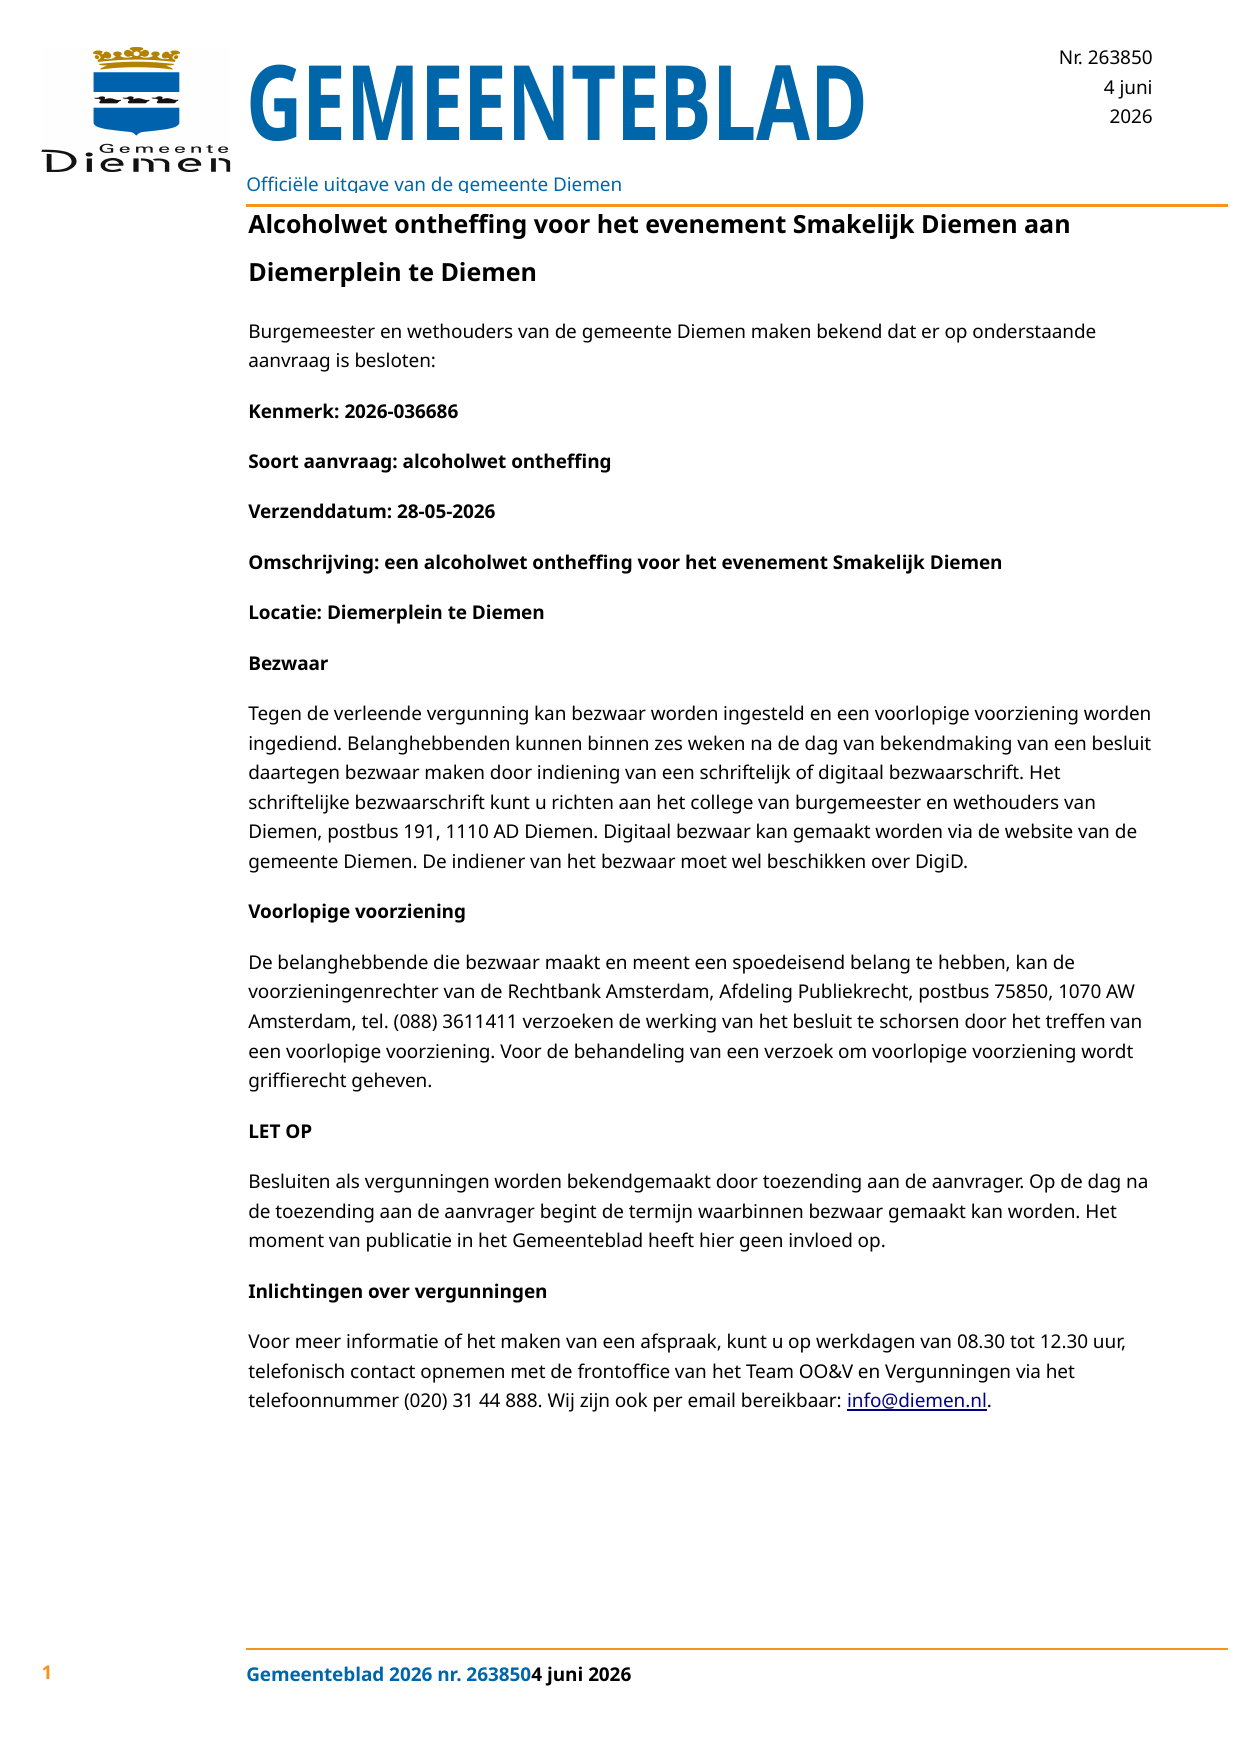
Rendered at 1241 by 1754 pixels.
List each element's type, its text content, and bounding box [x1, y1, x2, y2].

text Locatie: Diemerplein te Diemen [248, 599, 1152, 625]
text Omschrijving: een alcoholwet ontheffing voor het evenement Smakelijk Diemen [248, 549, 1152, 575]
text LET OP [248, 1118, 1152, 1144]
text Voorlopige voorziening [248, 899, 1152, 924]
text Verzenddatum: 28-05-2026 [248, 499, 1152, 524]
text De belanghebbende die bezwaar maakt en meent een spoedeisend belang te hebben, kan de voorzieningenrechter van de Rechtbank Amsterdam, Afdeling Publiekrecht, postbus 75850, 1070 AW Amsterdam, tel. (088) 3611411 verzoeken de werking van het besluit te schorsen door het treffen van een voorlopige voorziening. Voor de behandeling van een verzoek om voorlopige voorziening wordt griffierecht geheven. [248, 949, 1152, 1093]
picture [41, 47, 231, 172]
text Voor meer informatie of het maken van een afspraak, kunt u op werkdagen van 08.30 tot 12.30 uur, telefonisch contact opnemen met de frontoffice van het Team OO&V en Vergunningen via het telefoonnummer (020) 31 44 888. Wij zijn ook per email bereikbaar: info@diemen.nl. [248, 1328, 1152, 1413]
text Besluiten als vergunningen worden bekendgemaakt door toezending aan de aanvrager. Op de dag na de toezending aan de aanvrager begint de termijn waarbinnen bezwaar gemaakt kan worden. Het moment van publicatie in het Gemeenteblad heeft hier geen invloed op. [248, 1168, 1152, 1253]
text Soort aanvraag: alcoholwet ontheffing [248, 448, 1152, 474]
text Inlichtingen over vergunningen [248, 1278, 1152, 1304]
text Tegen de verleende vergunning kan bezwaar worden ingesteld en een voorlopige voorziening worden ingediend. Belanghebbenden kunnen binnen zes weken na de dag van bekendmaking van een besluit daartegen bezwaar maken door indiening van een schriftelijk of digitaal bezwaarschrift. Het schriftelijke bezwaarschrift kunt u richten aan het college van burgemeester en wethouders van Diemen, postbus 191, 1110 AD Diemen. Digitaal bezwaar kan gemaakt worden via de website van de gemeente Diemen. De indiener van het bezwaar moet wel beschikken over DigiD. [248, 700, 1152, 874]
text Bezwaar [248, 650, 1152, 676]
text Alcoholwet ontheffing voor het evenement Smakelijk Diemen aan Diemerplein te Diemen [248, 207, 1152, 288]
text Burgemeester en wethouders van de gemeente Diemen maken bekend dat er op onderstaande aanvraag is besloten: [248, 318, 1152, 373]
text Kenmerk: 2026-036686 [248, 398, 1152, 424]
